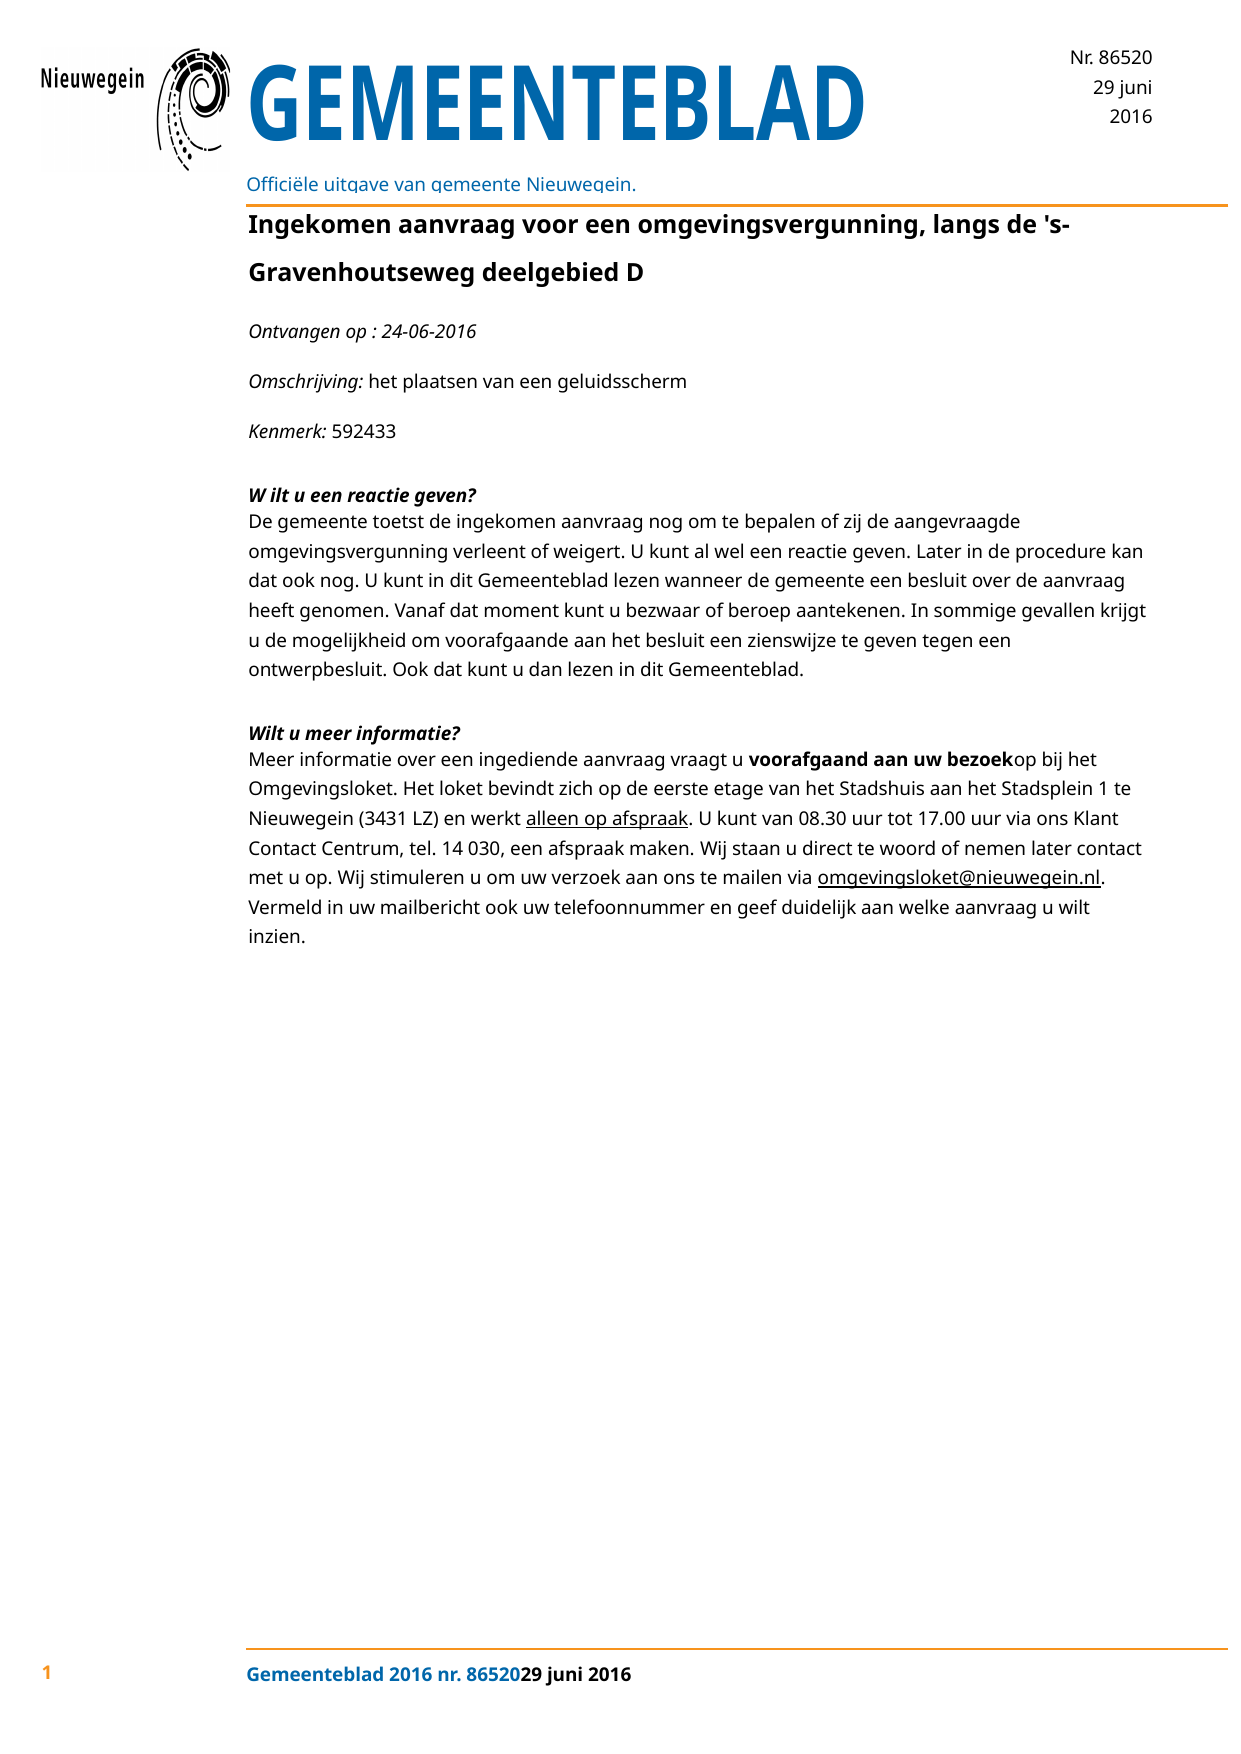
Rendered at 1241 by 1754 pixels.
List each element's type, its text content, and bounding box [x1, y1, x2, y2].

text Wilt u meer informatie? [248, 720, 1152, 746]
picture [41, 47, 231, 172]
text Ontvangen op : 24-06-2016 [248, 318, 1152, 344]
text Meer informatie over een ingediende aanvraag vraagt u voorafgaand aan uw bezoekop bij het Omgevingsloket. Het loket bevindt zich op de eerste etage van het Stadshuis aan het Stadsplein 1 te Nieuwegein (3431 LZ) en werkt alleen op afspraak. U kunt van 08.30 uur tot 17.00 uur via ons Klant Contact Centrum, tel. 14 030, een afspraak maken. Wij staan u direct te woord of nemen later contact met u op. Wij stimuleren u om uw verzoek aan ons te mailen via omgevingsloket@nieuwegein.nl. Vermeld in uw mailbericht ook uw telefoonnummer en geef duidelijk aan welke aanvraag u wilt inzien. [248, 746, 1152, 949]
text De gemeente toetst de ingekomen aanvraag nog om te bepalen of zij de aangevraagde omgevingsvergunning verleent of weigert. U kunt al wel een reactie geven. Later in de procedure kan dat ook nog. U kunt in dit Gemeenteblad lezen wanneer de gemeente een besluit over de aanvraag heeft genomen. Vanaf dat moment kunt u bezwaar of beroep aantekenen. In sommige gevallen krijgt u de mogelijkheid om voorafgaande aan het besluit een zienswijze te geven tegen een ontwerpbesluit. Ook dat kunt u dan lezen in dit Gemeenteblad. [248, 508, 1152, 682]
text Omschrijving: het plaatsen van een geluidsscherm [248, 368, 1152, 394]
text Kenmerk: 592433 [248, 419, 1152, 444]
text W ilt u een reactie geven? [248, 483, 1152, 508]
text Ingekomen aanvraag voor een omgevingsvergunning, langs de 's-Gravenhoutseweg deelgebied D [248, 207, 1152, 288]
